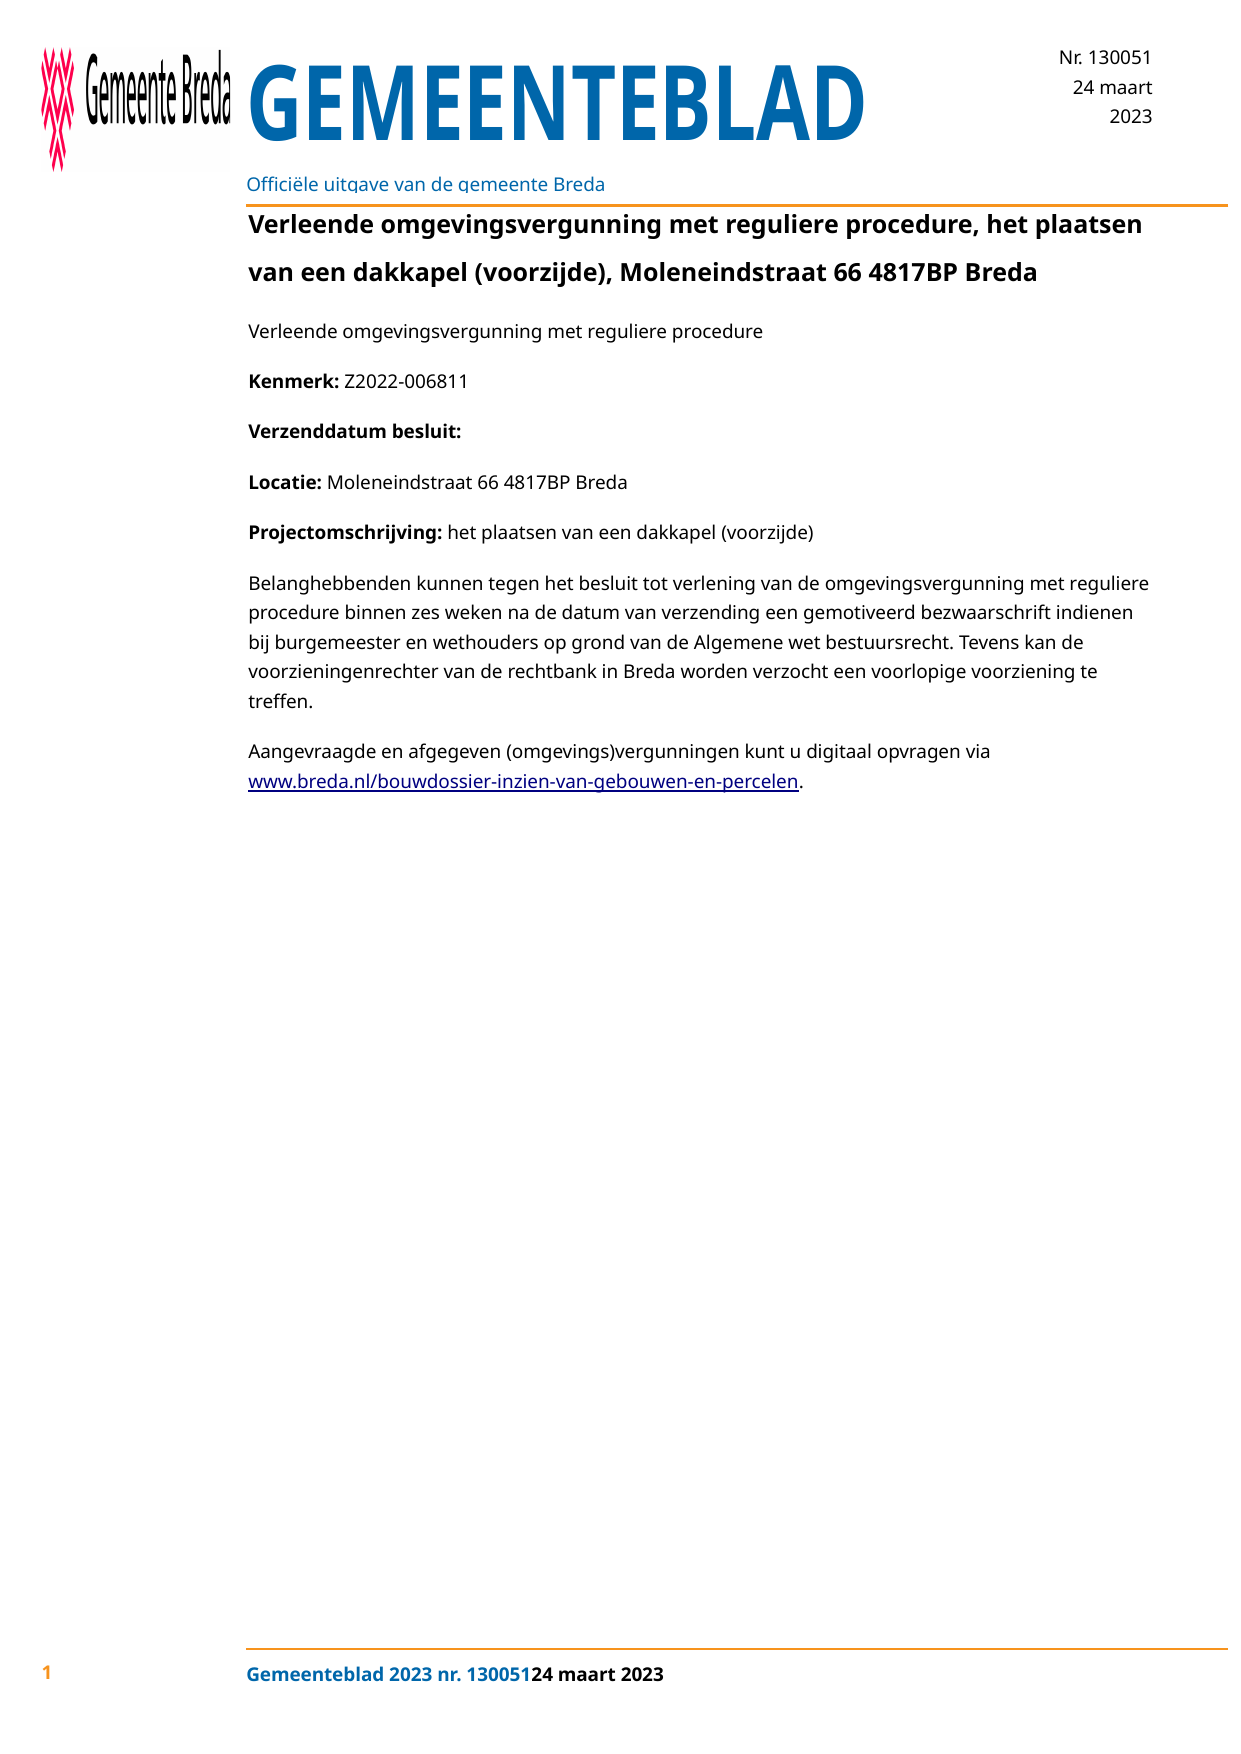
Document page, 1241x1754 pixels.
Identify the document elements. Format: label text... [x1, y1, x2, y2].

picture [41, 47, 231, 172]
text Kenmerk: Z2022-006811 [248, 368, 1152, 394]
text Aangevraagde en afgegeven (omgevings)vergunningen kunt u digitaal opvragen via www.breda.nl/bouwdossier-inzien-van-gebouwen-en-percelen. [248, 739, 1152, 794]
text Locatie: Moleneindstraat 66 4817BP Breda [248, 469, 1152, 495]
text Belanghebbenden kunnen tegen het besluit tot verlening van de omgevingsvergunning met reguliere procedure binnen zes weken na de datum van verzending een gemotiveerd bezwaarschrift indienen bij burgemeester en wethouders op grond van de Algemene wet bestuursrecht. Tevens kan de voorzieningenrechter van de rechtbank in Breda worden verzocht een voorlopige voorziening te treffen. [248, 570, 1152, 714]
text Projectomschrijving: het plaatsen van een dakkapel (voorzijde) [248, 519, 1152, 545]
text Verleende omgevingsvergunning met reguliere procedure [248, 318, 1152, 344]
text Verleende omgevingsvergunning met reguliere procedure, het plaatsen van een dakkapel (voorzijde), Moleneindstraat 66 4817BP Breda [248, 207, 1152, 288]
text Verzenddatum besluit: [248, 419, 1152, 444]
